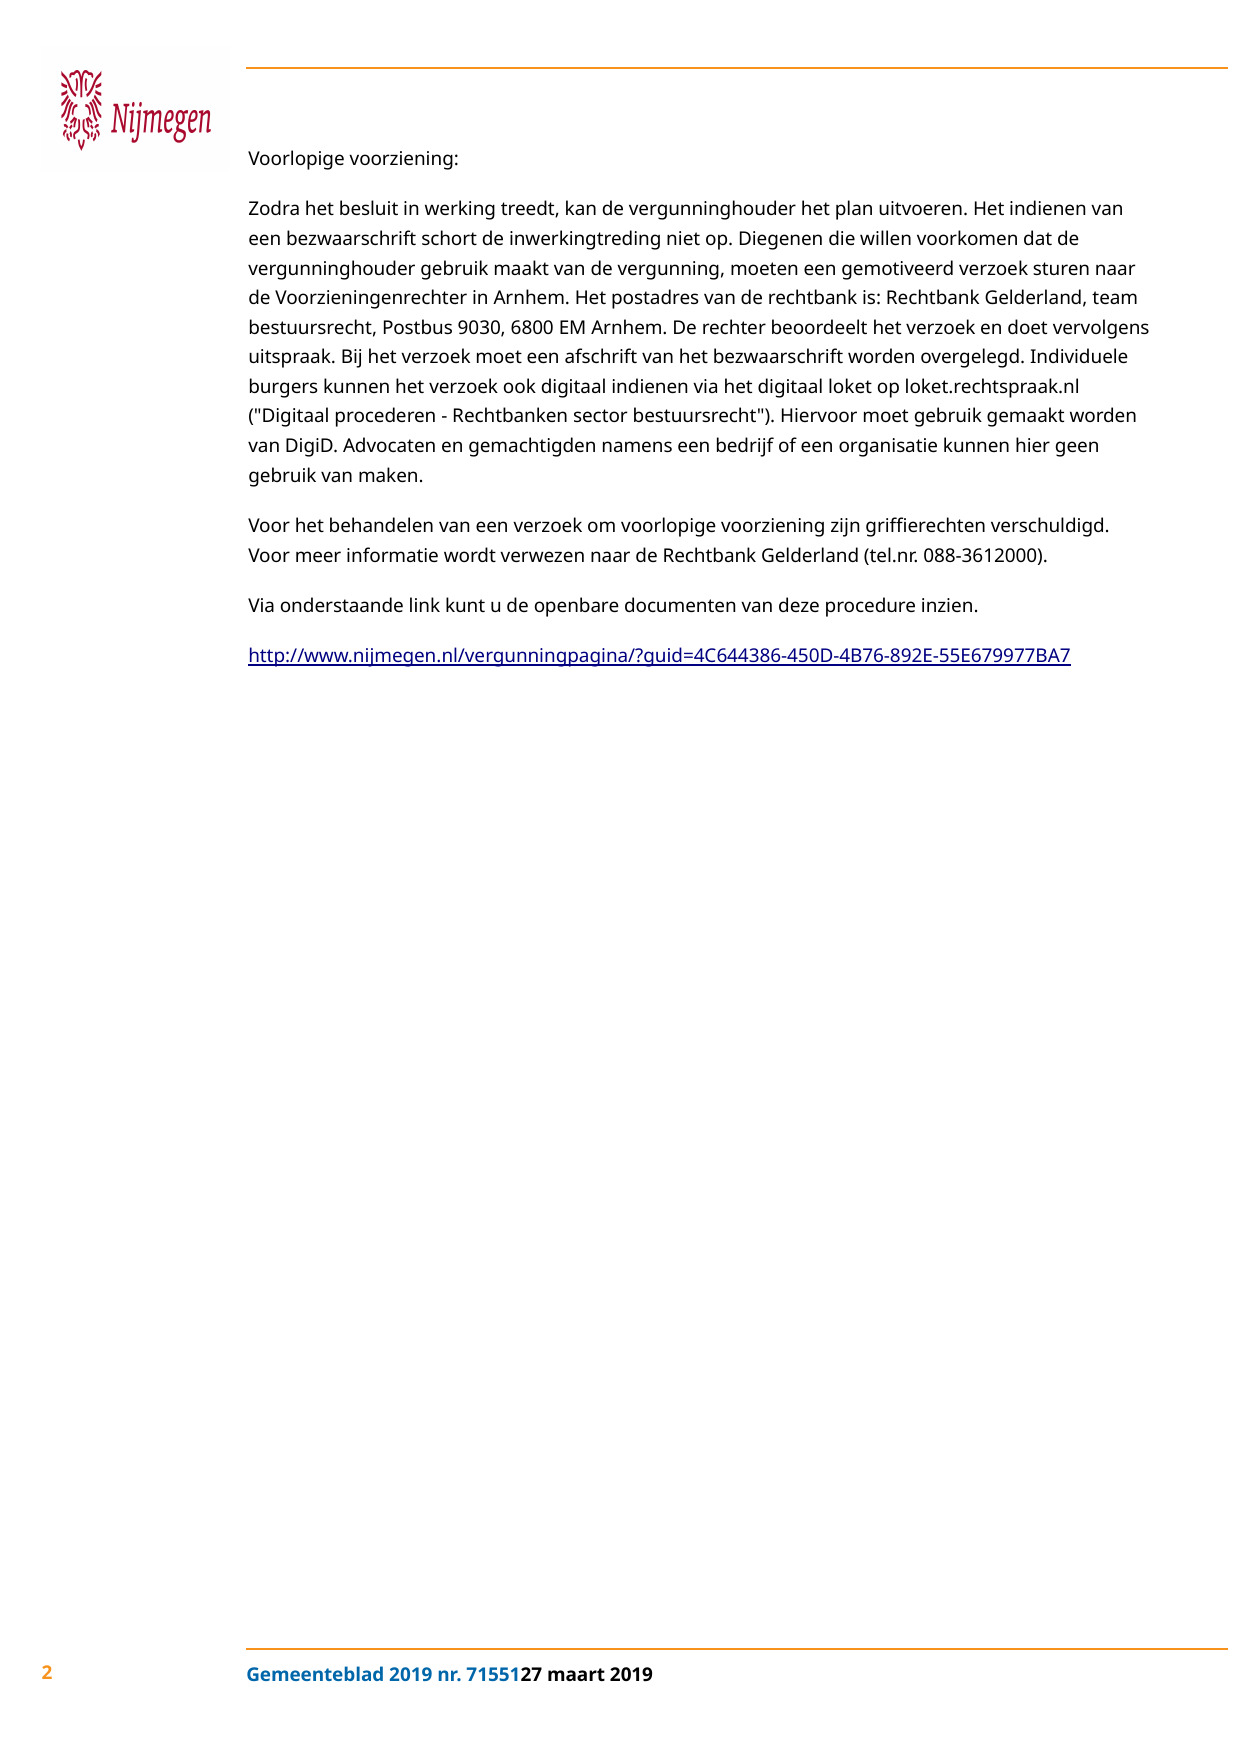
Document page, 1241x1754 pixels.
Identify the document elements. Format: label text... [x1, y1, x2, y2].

text Via onderstaande link kunt u de openbare documenten van deze procedure inzien. [248, 592, 1152, 618]
picture [41, 47, 231, 172]
text Voor het behandelen van een verzoek om voorlopige voorziening zijn griffierechten verschuldigd. Voor meer informatie wordt verwezen naar de Rechtbank Gelderland (tel.nr. 088-3612000). [248, 512, 1152, 568]
text Zodra het besluit in werking treedt, kan de vergunninghouder het plan uitvoeren. Het indienen van een bezwaarschrift schort de inwerkingtreding niet op. Diegenen die willen voorkomen dat de vergunninghouder gebruik maakt van de vergunning, moeten een gemotiveerd verzoek sturen naar de Voorzieningenrechter in Arnhem. Het postadres van de rechtbank is: Rechtbank Gelderland, team bestuursrecht, Postbus 9030, 6800 EM Arnhem. De rechter beoordeelt het verzoek en doet vervolgens uitspraak. Bij het verzoek moet een afschrift van het bezwaarschrift worden overgelegd. Individuele burgers kunnen het verzoek ook digitaal indienen via het digitaal loket op loket.rechtspraak.nl ("Digitaal procederen - Rechtbanken sector bestuursrecht"). Hiervoor moet gebruik gemaakt worden van DigiD. Advocaten en gemachtigden namens een bedrijf of een organisatie kunnen hier geen gebruik van maken. [248, 196, 1152, 488]
text http://www.nijmegen.nl/vergunningpagina/?guid=4C644386-450D-4B76-892E-55E679977BA7 [248, 643, 1152, 668]
text Voorlopige voorziening: [248, 145, 1152, 171]
